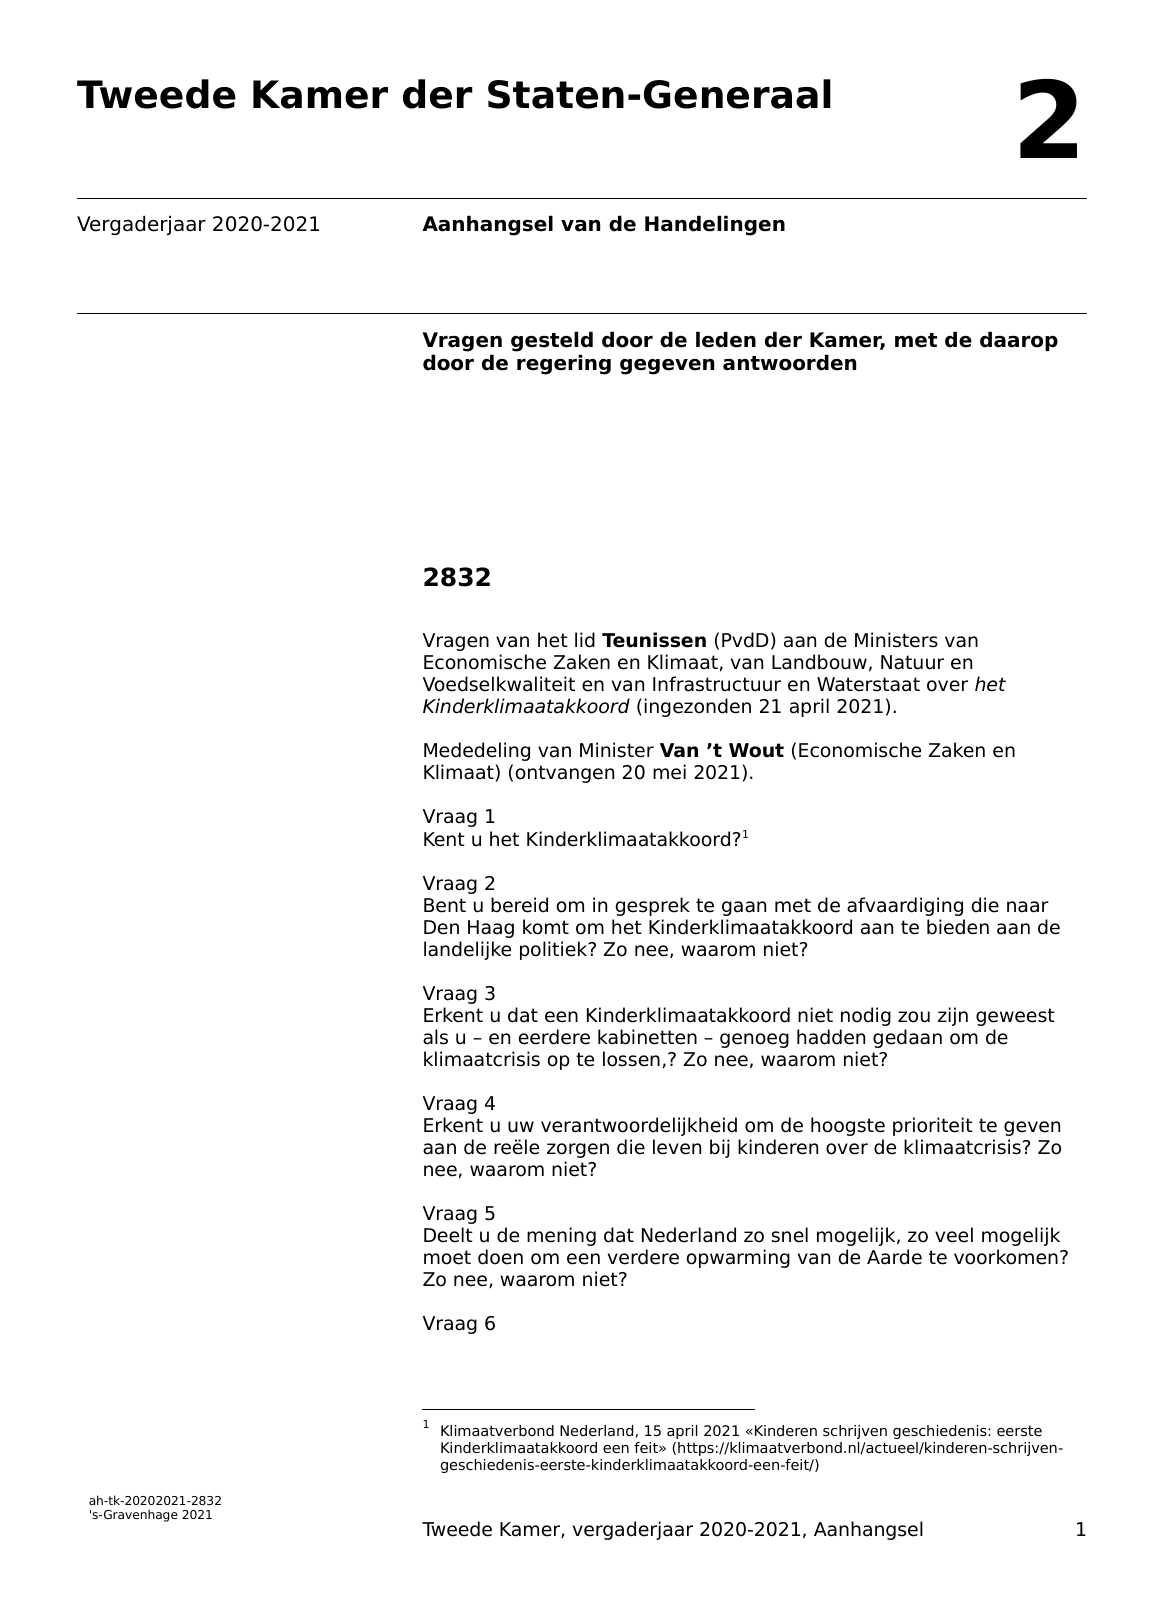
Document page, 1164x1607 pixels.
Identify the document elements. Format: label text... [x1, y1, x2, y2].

text Vraag 1 [422, 806, 1087, 828]
text Vraag 2 [422, 873, 1087, 894]
table_cell Vergaderjaar 2020-2021 [77, 199, 422, 313]
text Vraag 3 [422, 983, 1087, 1005]
text Mededeling van Minister Van ’t Wout (Economische Zaken en Klimaat) (ontvangen 20 mei 2021). [422, 740, 1087, 784]
text Vragen van het lid Teunissen (PvdD) aan de Ministers van Economische Zaken en Klimaat, van Landbouw, Natuur en Voedselkwaliteit en van Infrastructuur en Waterstaat over het Kinderklimaatakkoord (ingezonden 21 april 2021). [422, 630, 1087, 718]
text Vraag 6 [422, 1313, 1087, 1335]
text Vraag 4 [422, 1093, 1087, 1115]
table_cell [77, 314, 422, 375]
text 2832 [422, 563, 1087, 592]
text ah-tk-20202021-2832 [88, 1494, 323, 1508]
text Bent u bereid om in gesprek te gaan met de afvaardiging die naar Den Haag komt om het Kinderklimaatakkoord aan te bieden aan de landelijke politiek? Zo nee, waarom niet? [422, 894, 1087, 961]
text Erkent u dat een Kinderklimaatakkoord niet nodig zou zijn geweest als u – en eerdere kabinetten – genoeg hadden gedaan om de klimaatcrisis op te lossen,? Zo nee, waarom niet? [422, 1005, 1087, 1071]
text Erkent u uw verantwoordelijkheid om de hoogste prioriteit te geven aan de reële zorgen die leven bij kinderen over de klimaatcrisis? Zo nee, waarom niet? [422, 1115, 1087, 1181]
text Klimaatverbond Nederland, 15 april 2021 «Kinderen schrijven geschiedenis: eerste Kinderklimaatakkoord een feit» (https://klimaatverbond.nl/actueel/kinderen-schrijven-geschiedenis-eerste-kinderklimaatakkoord-een-feit/) [422, 1418, 1087, 1474]
text Kent u het Kinderklimaatakkoord? [422, 828, 1087, 850]
table_cell Vragen gesteld door de leden der Kamer, met de daarop door de regering gegeven antwoorden [422, 314, 1087, 375]
table_header 2 [886, 59, 1087, 198]
text 's-Gravenhage 2021 [88, 1508, 323, 1522]
text Vraag 5 [422, 1203, 1087, 1225]
table_cell Aanhangsel van de Handelingen [422, 199, 1087, 313]
text Deelt u de mening dat Nederland zo snel mogelijk, zo veel mogelijk moet doen om een verdere opwarming van de Aarde te voorkomen? Zo nee, waarom niet? [422, 1225, 1087, 1291]
table_header Tweede Kamer der Staten-Generaal [77, 59, 886, 198]
